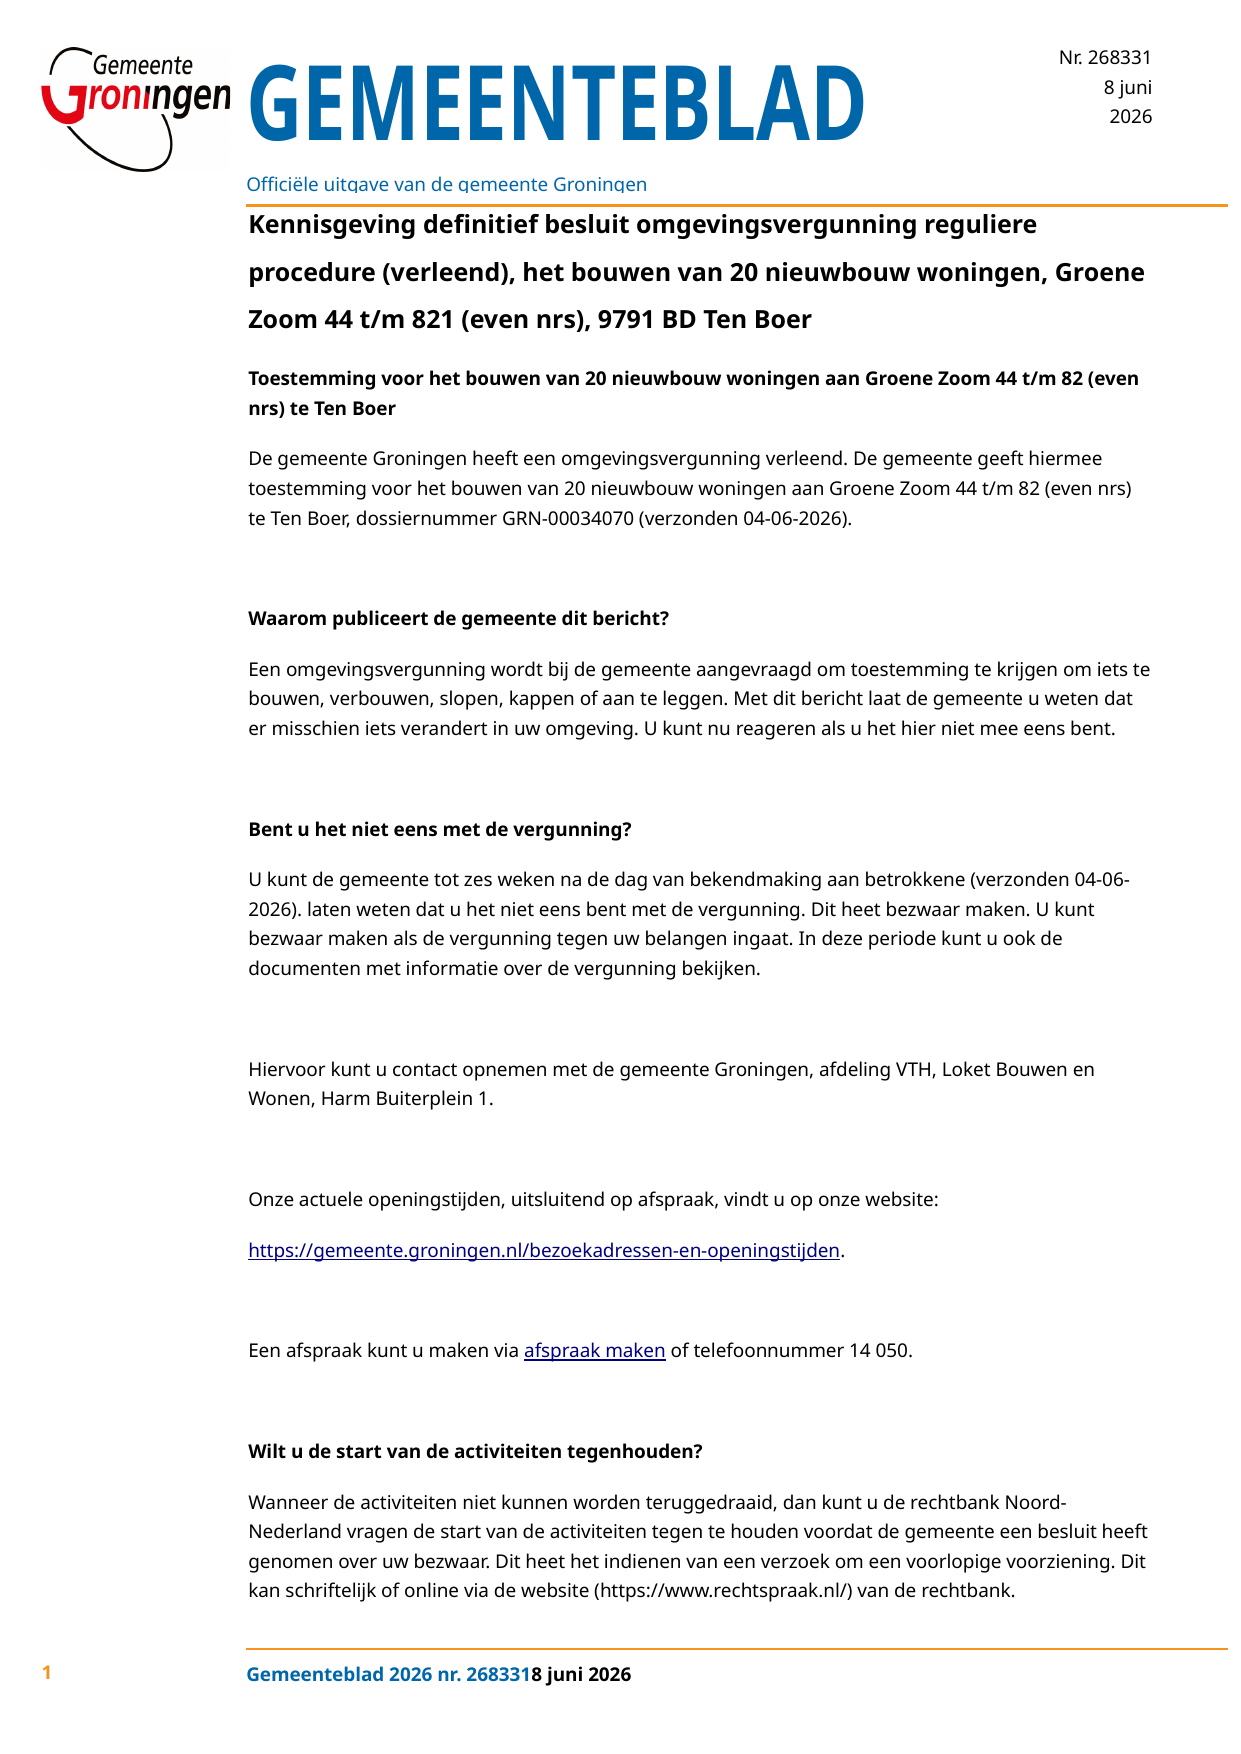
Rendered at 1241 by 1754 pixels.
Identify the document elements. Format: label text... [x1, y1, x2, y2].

text U kunt de gemeente tot zes weken na de dag van bekendmaking aan betrokkene (verzonden 04-06-2026). laten weten dat u het niet eens bent met de vergunning. Dit heet bezwaar maken. U kunt bezwaar maken als de vergunning tegen uw belangen ingaat. In deze periode kunt u ook de documenten met informatie over de vergunning bekijken. [248, 866, 1152, 981]
text Waarom publiceert de gemeente dit bericht? [248, 606, 1152, 631]
text Hiervoor kunt u contact opnemen met de gemeente Groningen, afdeling VTH, Loket Bouwen en Wonen, Harm Buiterplein 1. [248, 1056, 1152, 1111]
text Een afspraak kunt u maken via afspraak maken of telefoonnummer 14 050. [248, 1338, 1152, 1363]
picture [41, 47, 231, 172]
text Kennisgeving definitief besluit omgevingsvergunning reguliere procedure (verleend), het bouwen van 20 nieuwbouw woningen, Groene Zoom 44 t/m 821 (even nrs), 9791 BD Ten Boer [248, 207, 1152, 336]
text https://gemeente.groningen.nl/bezoekadressen-en-openingstijden. [248, 1237, 1152, 1262]
text De gemeente Groningen heeft een omgevingsvergunning verleend. De gemeente geeft hiermee toestemming voor het bouwen van 20 nieuwbouw woningen aan Groene Zoom 44 t/m 82 (even nrs) te Ten Boer, dossiernummer GRN-00034070 (verzonden 04-06-2026). [248, 446, 1152, 530]
text Wanneer de activiteiten niet kunnen worden teruggedraaid, dan kunt u de rechtbank Noord-Nederland vragen de start van de activiteiten tegen te houden voordat de gemeente een besluit heeft genomen over uw bezwaar. Dit heet het indienen van een verzoek om een voorlopige voorziening. Dit kan schriftelijk of online via de website (https://www.rechtspraak.nl/) van de rechtbank. [248, 1489, 1152, 1603]
text Wilt u de start van de activiteiten tegenhouden? [248, 1438, 1152, 1464]
text Een omgevingsvergunning wordt bij de gemeente aangevraagd om toestemming te krijgen om iets te bouwen, verbouwen, slopen, kappen of aan te leggen. Met dit bericht laat de gemeente u weten dat er misschien iets verandert in uw omgeving. U kunt nu reageren als u het hier niet mee eens bent. [248, 656, 1152, 741]
text Bent u het niet eens met de vergunning? [248, 816, 1152, 842]
text Onze actuele openingstijden, uitsluitend op afspraak, vindt u op onze website: [248, 1186, 1152, 1212]
text Toestemming voor het bouwen van 20 nieuwbouw woningen aan Groene Zoom 44 t/m 82 (even nrs) te Ten Boer [248, 366, 1152, 421]
